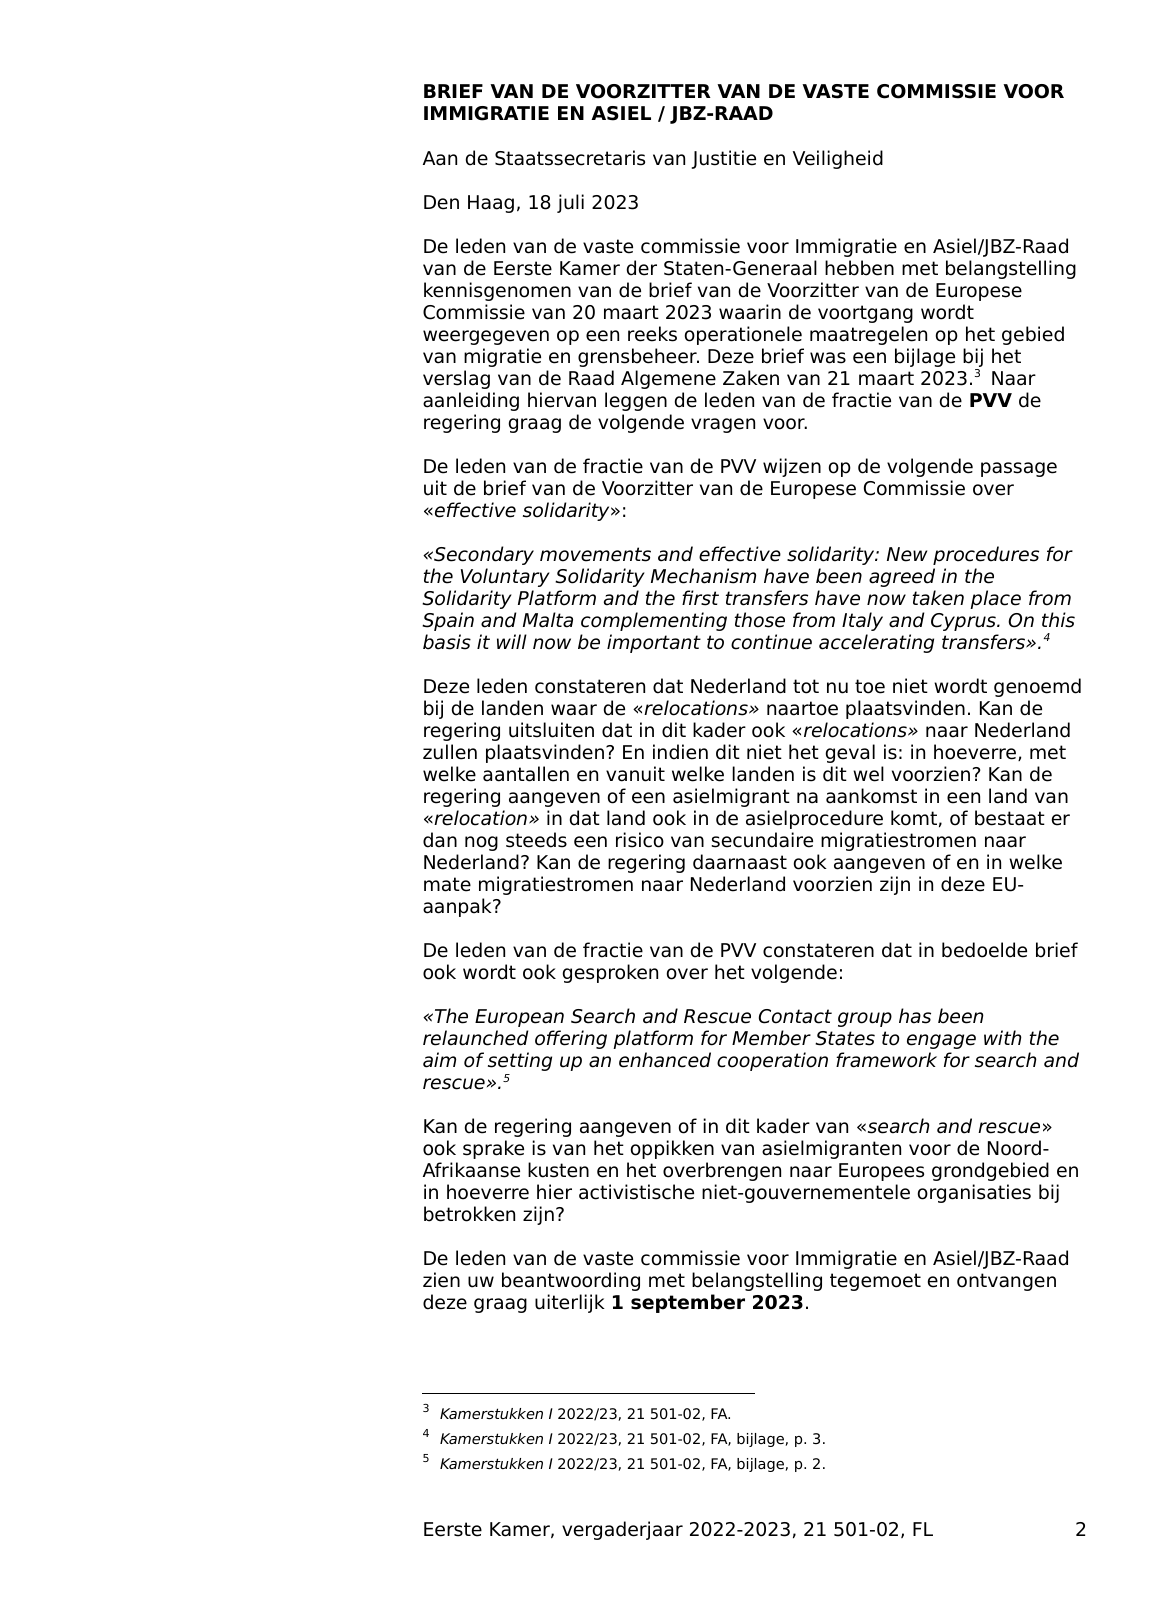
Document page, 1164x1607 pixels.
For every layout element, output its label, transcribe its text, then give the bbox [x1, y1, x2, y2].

text Aan de Staatssecretaris van Justitie en Veiligheid [422, 147, 1087, 169]
text «The European Search and Rescue Contact group has been relaunched offering platform for Member States to engage with the aim of setting up an enhanced cooperation framework for search and rescue». [422, 1006, 1087, 1094]
text BRIEF VAN DE VOORZITTER VAN DE VASTE COMMISSIE VOOR IMMIGRATIE EN ASIEL / JBZ-RAAD [422, 81, 1087, 125]
text Kamerstukken I 2022/23, 21 501-02, FA, bijlage, p. 3. [422, 1427, 1087, 1449]
text Kamerstukken I 2022/23, 21 501-02, FA. [422, 1402, 1087, 1424]
text Kan de regering aangeven of in dit kader van «search and rescue» ook sprake is van het oppikken van asielmigranten voor de Noord-Afrikaanse kusten en het overbrengen naar Europees grondgebied en in hoeverre hier activistische niet-gouvernementele organisaties bij betrokken zijn? [422, 1116, 1087, 1226]
text «Secondary movements and effective solidarity: New procedures for the Voluntary Solidarity Mechanism have been agreed in the Solidarity Platform and the first transfers have now taken place from Spain and Malta complementing those from Italy and Cyprus. On this basis it will now be important to continue accelerating transfers». [422, 544, 1087, 654]
text Den Haag, 18 juli 2023 [422, 192, 1087, 213]
text De leden van de vaste commissie voor Immigratie en Asiel/JBZ-Raad zien uw beantwoording met belangstelling tegemoet en ontvangen deze graag uiterlijk 1 september 2023. [422, 1248, 1087, 1314]
text De leden van de vaste commissie voor Immigratie en Asiel/JBZ-Raad van de Eerste Kamer der Staten-Generaal hebben met belangstelling kennisgenomen van de brief van de Voorzitter van de Europese Commissie van 20 maart 2023 waarin de voortgang wordt weergegeven op een reeks operationele maatregelen op het gebied van migratie en grensbeheer. Deze brief was een bijlage bij het verslag van de Raad Algemene Zaken van 21 maart 2023. Naar aanleiding hiervan leggen de leden van de fractie van de PVV de regering graag de volgende vragen voor. [422, 236, 1087, 433]
text Kamerstukken I 2022/23, 21 501-02, FA, bijlage, p. 2. [422, 1452, 1087, 1474]
text De leden van de fractie van de PVV wijzen op de volgende passage uit de brief van de Voorzitter van de Europese Commissie over «effective solidarity»: [422, 456, 1087, 522]
text Deze leden constateren dat Nederland tot nu toe niet wordt genoemd bij de landen waar de «relocations» naartoe plaatsvinden. Kan de regering uitsluiten dat in dit kader ook «relocations» naar Nederland zullen plaatsvinden? En indien dit niet het geval is: in hoeverre, met welke aantallen en vanuit welke landen is dit wel voorzien? Kan de regering aangeven of een asielmigrant na aankomst in een land van «relocation» in dat land ook in de asielprocedure komt, of bestaat er dan nog steeds een risico van secundaire migratiestromen naar Nederland? Kan de regering daarnaast ook aangeven of en in welke mate migratiestromen naar Nederland voorzien zijn in deze EU-aanpak? [422, 676, 1087, 918]
text De leden van de fractie van de PVV constateren dat in bedoelde brief ook wordt ook gesproken over het volgende: [422, 940, 1087, 984]
